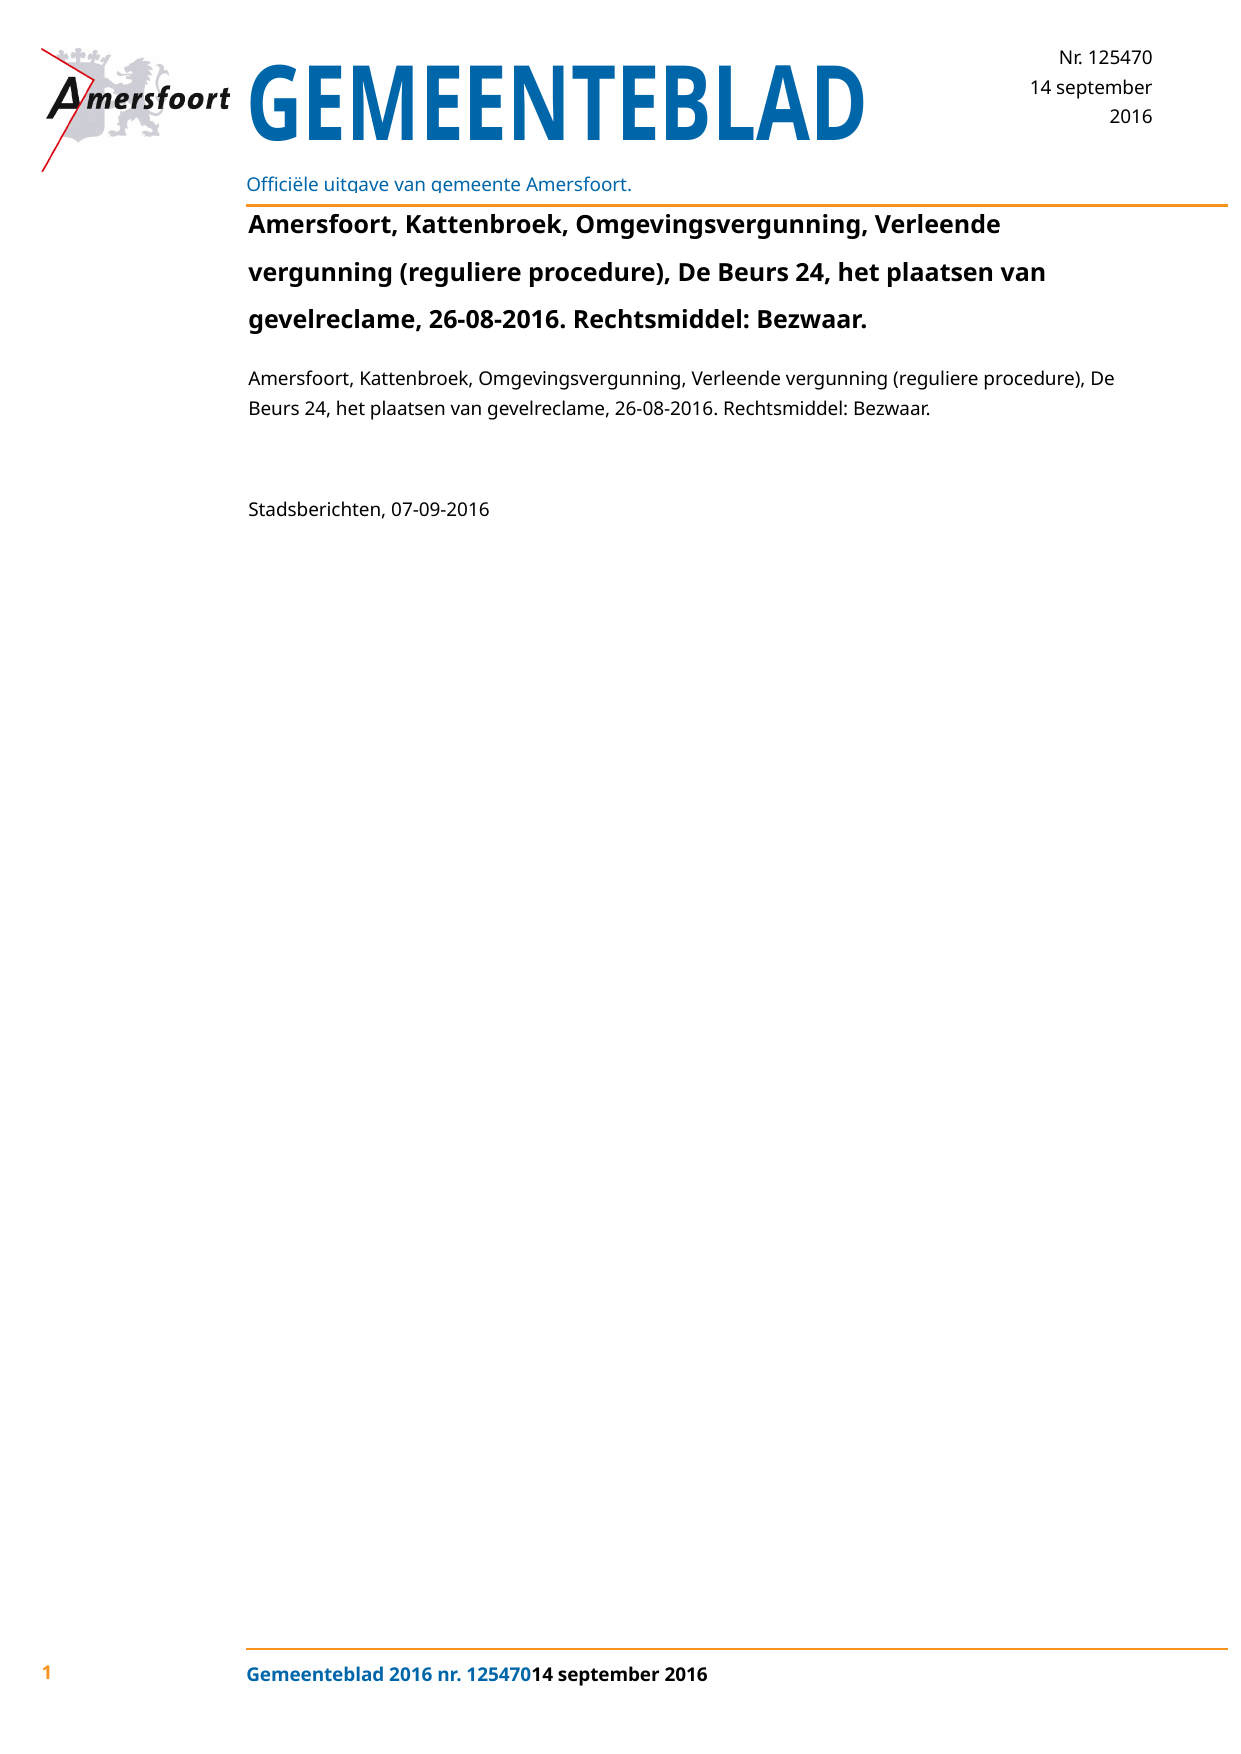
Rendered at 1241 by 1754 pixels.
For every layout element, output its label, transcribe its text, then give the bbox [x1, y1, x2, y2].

text Stadsberichten, 07-09-2016 [248, 496, 1152, 522]
picture [41, 47, 231, 172]
text Amersfoort, Kattenbroek, Omgevingsvergunning, Verleende vergunning (reguliere procedure), De Beurs 24, het plaatsen van gevelreclame, 26-08-2016. Rechtsmiddel: Bezwaar. [248, 207, 1152, 336]
text Amersfoort, Kattenbroek, Omgevingsvergunning, Verleende vergunning (reguliere procedure), De Beurs 24, het plaatsen van gevelreclame, 26-08-2016. Rechtsmiddel: Bezwaar. [248, 366, 1152, 421]
